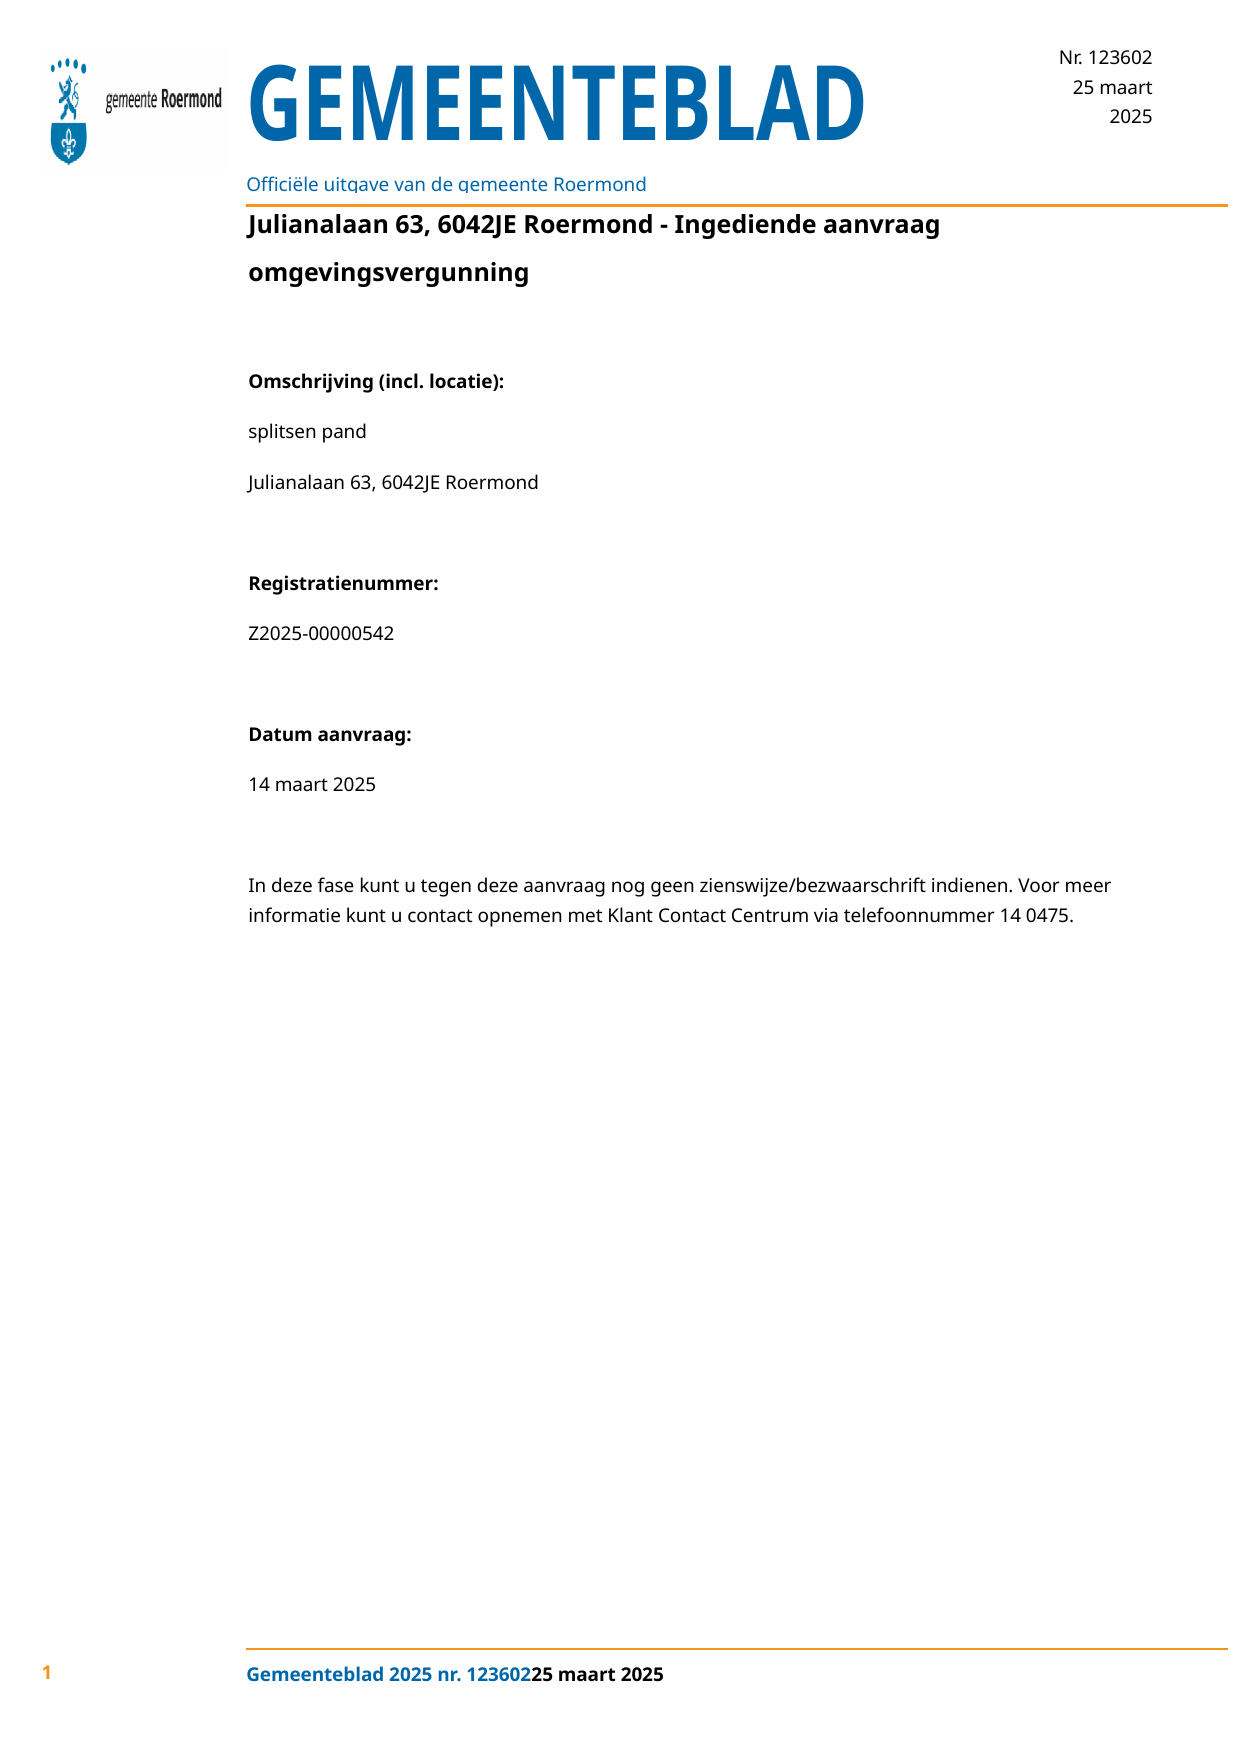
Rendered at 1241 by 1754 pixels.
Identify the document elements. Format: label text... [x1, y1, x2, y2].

text In deze fase kunt u tegen deze aanvraag nog geen zienswijze/bezwaarschrift indienen. Voor meer informatie kunt u contact opnemen met Klant Contact Centrum via telefoonnummer 14 0475. [248, 872, 1152, 928]
text Registratienummer: [248, 570, 1152, 596]
text 14 maart 2025 [248, 772, 1152, 797]
text Z2025-00000542 [248, 620, 1152, 646]
text Julianalaan 63, 6042JE Roermond [248, 469, 1152, 495]
text splitsen pand [248, 419, 1152, 444]
text Omschrijving (incl. locatie): [248, 368, 1152, 394]
text Julianalaan 63, 6042JE Roermond - Ingediende aanvraag omgevingsvergunning [248, 207, 1152, 288]
text Datum aanvraag: [248, 721, 1152, 747]
picture [41, 47, 231, 172]
